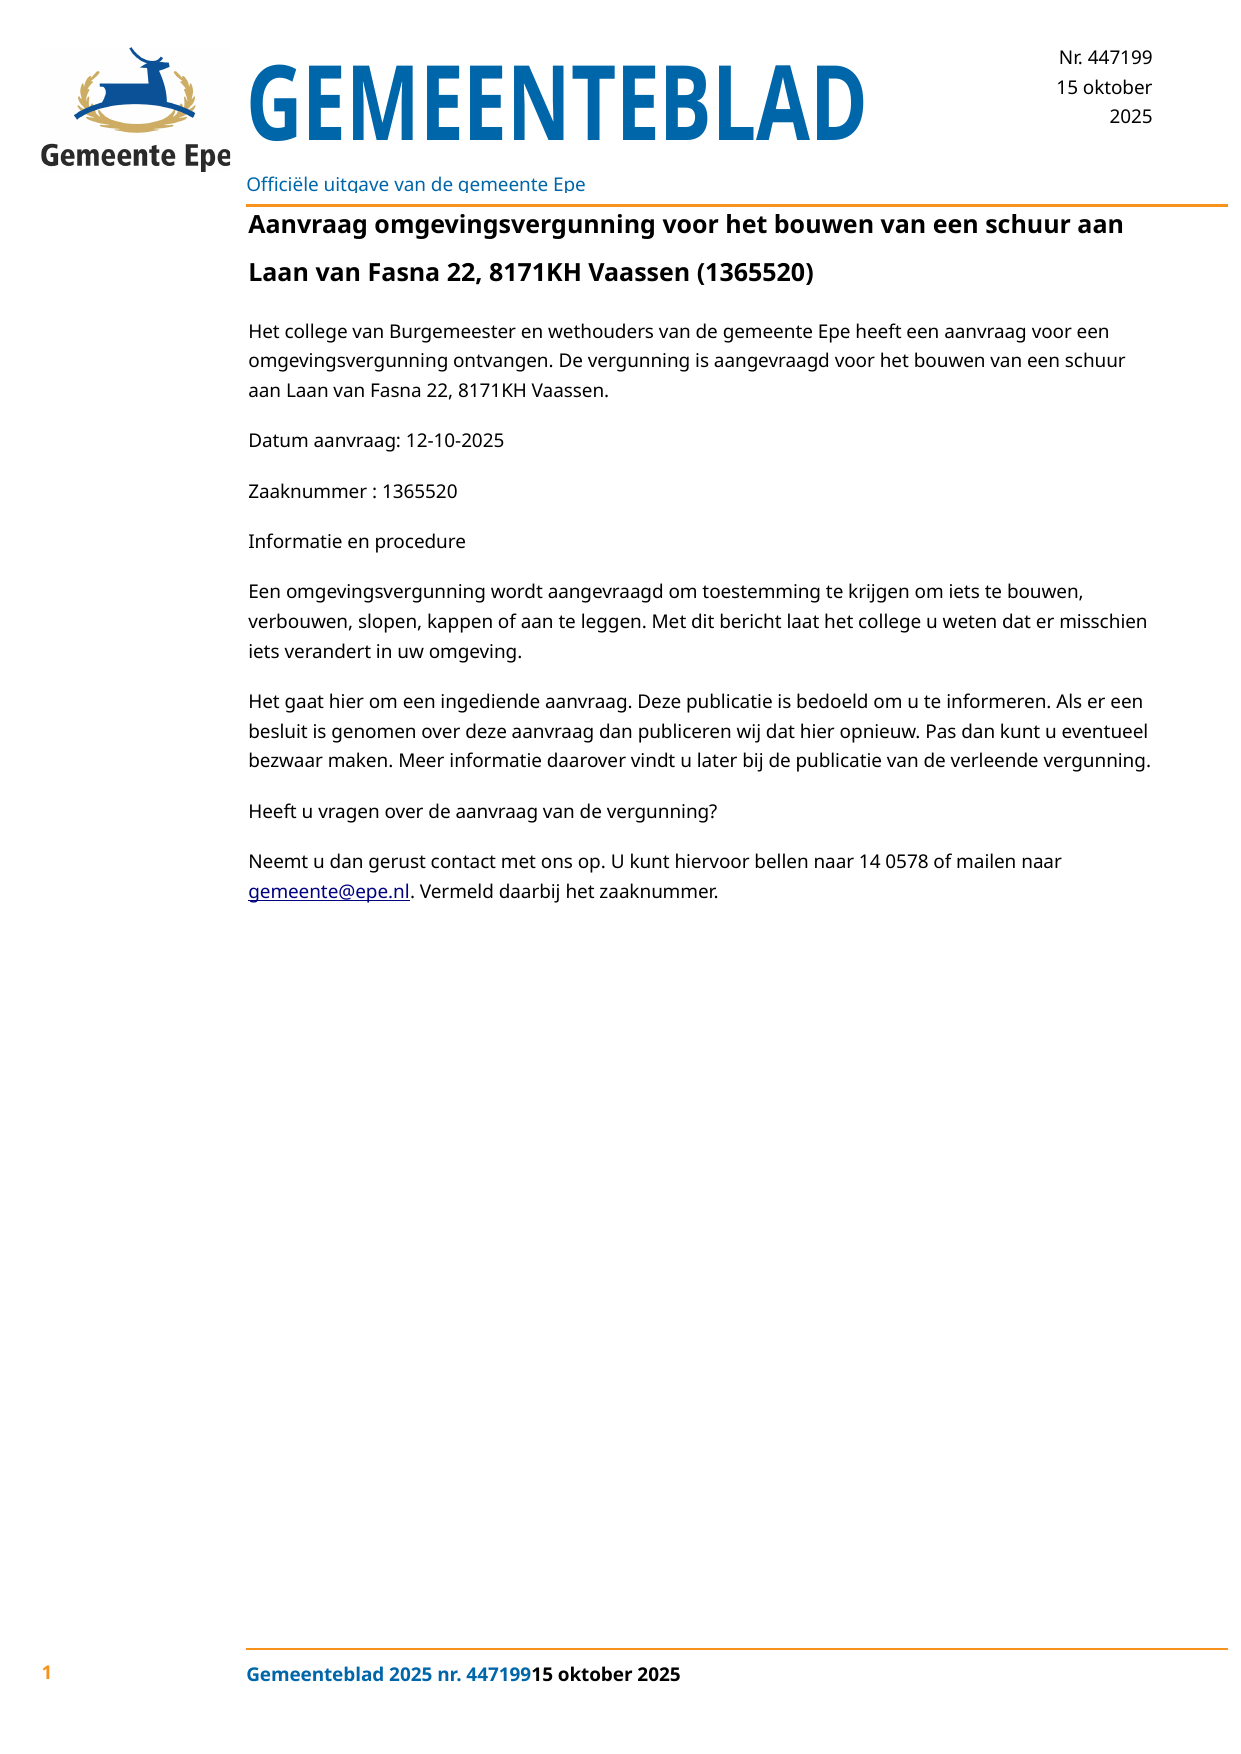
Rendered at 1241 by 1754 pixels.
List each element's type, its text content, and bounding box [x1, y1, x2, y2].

text Zaaknummer : 1365520 [248, 478, 1152, 504]
text Neemt u dan gerust contact met ons op. U kunt hiervoor bellen naar 14 0578 of mailen naar gemeente@epe.nl. Vermeld daarbij het zaaknummer. [248, 848, 1152, 904]
text Heeft u vragen over de aanvraag van de vergunning? [248, 798, 1152, 824]
text Informatie en procedure [248, 528, 1152, 554]
text Het college van Burgemeester en wethouders van de gemeente Epe heeft een aanvraag voor een omgevingsvergunning ontvangen. De vergunning is aangevraagd voor het bouwen van een schuur aan Laan van Fasna 22, 8171KH Vaassen. [248, 318, 1152, 403]
text Aanvraag omgevingsvergunning voor het bouwen van een schuur aan Laan van Fasna 22, 8171KH Vaassen (1365520) [248, 207, 1152, 288]
text Datum aanvraag: 12-10-2025 [248, 427, 1152, 453]
text Het gaat hier om een ingediende aanvraag. Deze publicatie is bedoeld om u te informeren. Als er een besluit is genomen over deze aanvraag dan publiceren wij dat hier opnieuw. Pas dan kunt u eventueel bezwaar maken. Meer informatie daarover vindt u later bij de publicatie van de verleende vergunning. [248, 688, 1152, 773]
text Een omgevingsvergunning wordt aangevraagd om toestemming te krijgen om iets te bouwen, verbouwen, slopen, kappen of aan te leggen. Met dit bericht laat het college u weten dat er misschien iets verandert in uw omgeving. [248, 579, 1152, 664]
picture [41, 47, 231, 172]
